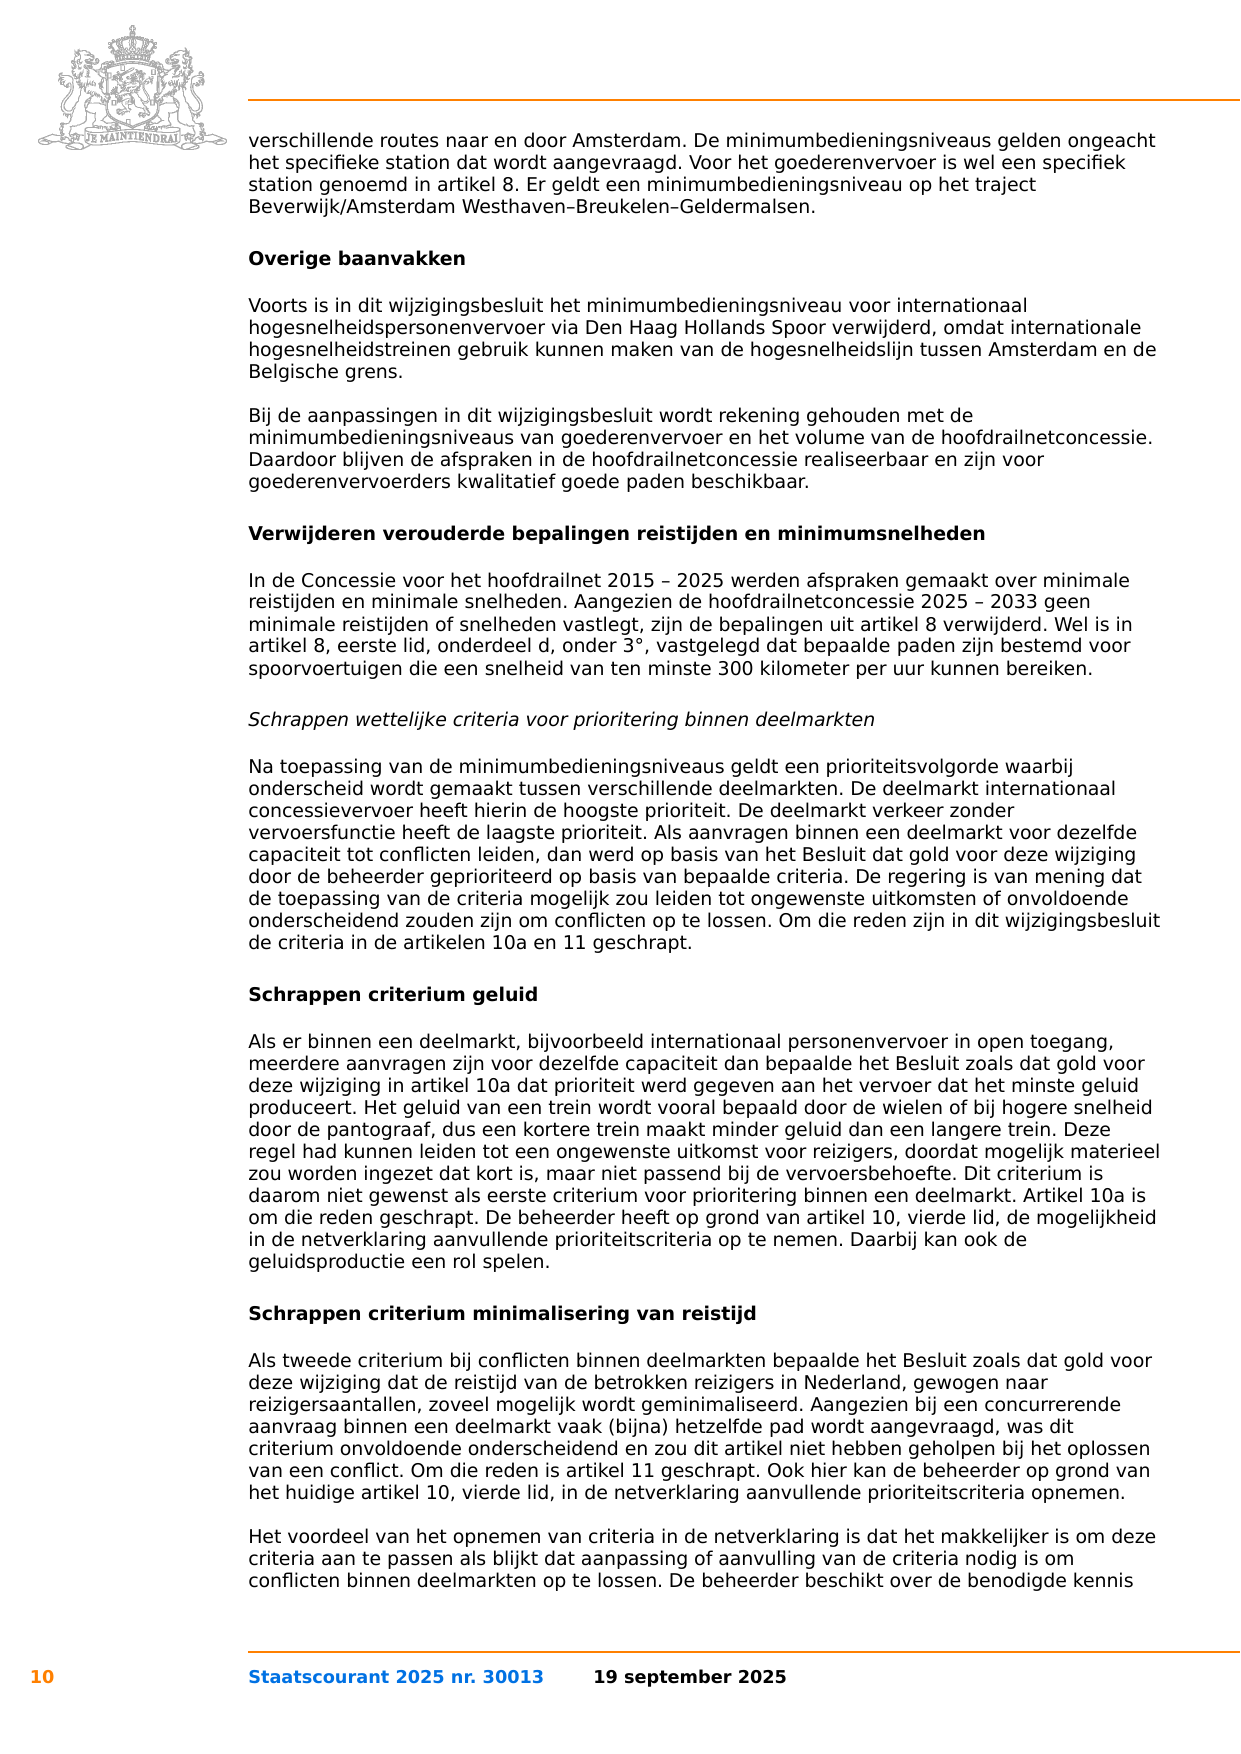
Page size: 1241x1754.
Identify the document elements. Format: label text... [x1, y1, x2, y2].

subtitle Overige baanvakken [248, 248, 1163, 270]
text Het voordeel van het opnemen van criteria in de netverklaring is dat het makkelijker is om deze criteria aan te passen als blijkt dat aanpassing of aanvulling van de criteria nodig is om conflicten binnen deelmarkten op te lossen. De beheerder beschikt over de benodigde kennis [248, 1526, 1163, 1592]
text In de Concessie voor het hoofdrailnet 2015 – 2025 werden afspraken gemaakt over minimale reistijden en minimale snelheden. Aangezien de hoofdrailnetconcessie 2025 – 2033 geen minimale reistijden of snelheden vastlegt, zijn de bepalingen uit artikel 8 verwijderd. Wel is in artikel 8, eerste lid, onderdeel d, onder 3°, vastgelegd dat bepaalde paden zijn bestemd voor spoorvoertuigen die een snelheid van ten minste 300 kilometer per uur kunnen bereiken. [248, 569, 1163, 679]
subtitle Schrappen wettelijke criteria voor prioritering binnen deelmarkten [248, 709, 1163, 731]
text Na toepassing van de minimumbedieningsniveaus geldt een prioriteitsvolgorde waarbij onderscheid wordt gemaakt tussen verschillende deelmarkten. De deelmarkt internationaal concessievervoer heeft hierin de hoogste prioriteit. De deelmarkt verkeer zonder vervoersfunctie heeft de laagste prioriteit. Als aanvragen binnen een deelmarkt voor dezelfde capaciteit tot conflicten leiden, dan werd op basis van het Besluit dat gold voor deze wijziging door de beheerder geprioriteerd op basis van bepaalde criteria. De regering is van mening dat de toepassing van de criteria mogelijk zou leiden tot ongewenste uitkomsten of onvoldoende onderscheidend zouden zijn om conflicten op te lossen. Om die reden zijn in dit wijzigingsbesluit de criteria in de artikelen 10a en 11 geschrapt. [248, 756, 1163, 954]
subtitle Schrappen criterium minimalisering van reistijd [248, 1303, 1163, 1325]
subtitle Schrappen criterium geluid [248, 984, 1163, 1006]
text verschillende routes naar en door Amsterdam. De minimumbedieningsniveaus gelden ongeacht het specifieke station dat wordt aangevraagd. Voor het goederenvervoer is wel een specifiek station genoemd in artikel 8. Er geldt een minimumbedieningsniveau op het traject Beverwijk/Amsterdam Westhaven–Breukelen–Geldermalsen. [248, 130, 1163, 218]
text Voorts is in dit wijzigingsbesluit het minimumbedieningsniveau voor internationaal hogesnelheidspersonenvervoer via Den Haag Hollands Spoor verwijderd, omdat internationale hogesnelheidstreinen gebruik kunnen maken van de hogesnelheidslijn tussen Amsterdam en de Belgische grens. [248, 295, 1163, 383]
text Als er binnen een deelmarkt, bijvoorbeeld internationaal personenvervoer in open toegang, meerdere aanvragen zijn voor dezelfde capaciteit dan bepaalde het Besluit zoals dat gold voor deze wijziging in artikel 10a dat prioriteit werd gegeven aan het vervoer dat het minste geluid produceert. Het geluid van een trein wordt vooral bepaald door de wielen of bij hogere snelheid door de pantograaf, dus een kortere trein maakt minder geluid dan een langere trein. Deze regel had kunnen leiden tot een ongewenste uitkomst voor reizigers, doordat mogelijk materieel zou worden ingezet dat kort is, maar niet passend bij de vervoersbehoefte. Dit criterium is daarom niet gewenst als eerste criterium voor prioritering binnen een deelmarkt. Artikel 10a is om die reden geschrapt. De beheerder heeft op grond van artikel 10, vierde lid, de mogelijkheid in de netverklaring aanvullende prioriteitscriteria op te nemen. Daarbij kan ook de geluidsproductie een rol spelen. [248, 1031, 1163, 1273]
subtitle Verwijderen verouderde bepalingen reistijden en minimumsnelheden [248, 522, 1163, 544]
text Bij de aanpassingen in dit wijzigingsbesluit wordt rekening gehouden met de minimumbedieningsniveaus van goederenvervoer en het volume van de hoofdrailnetconcessie. Daardoor blijven de afspraken in de hoofdrailnetconcessie realiseerbaar en zijn voor goederenvervoerders kwalitatief goede paden beschikbaar. [248, 404, 1163, 492]
picture [38, 25, 227, 150]
text Als tweede criterium bij conflicten binnen deelmarkten bepaalde het Besluit zoals dat gold voor deze wijziging dat de reistijd van de betrokken reizigers in Nederland, gewogen naar reizigersaantallen, zoveel mogelijk wordt geminimaliseerd. Aangezien bij een concurrerende aanvraag binnen een deelmarkt vaak (bijna) hetzelfde pad wordt aangevraagd, was dit criterium onvoldoende onderscheidend en zou dit artikel niet hebben geholpen bij het oplossen van een conflict. Om die reden is artikel 11 geschrapt. Ook hier kan de beheerder op grond van het huidige artikel 10, vierde lid, in de netverklaring aanvullende prioriteitscriteria opnemen. [248, 1350, 1163, 1504]
